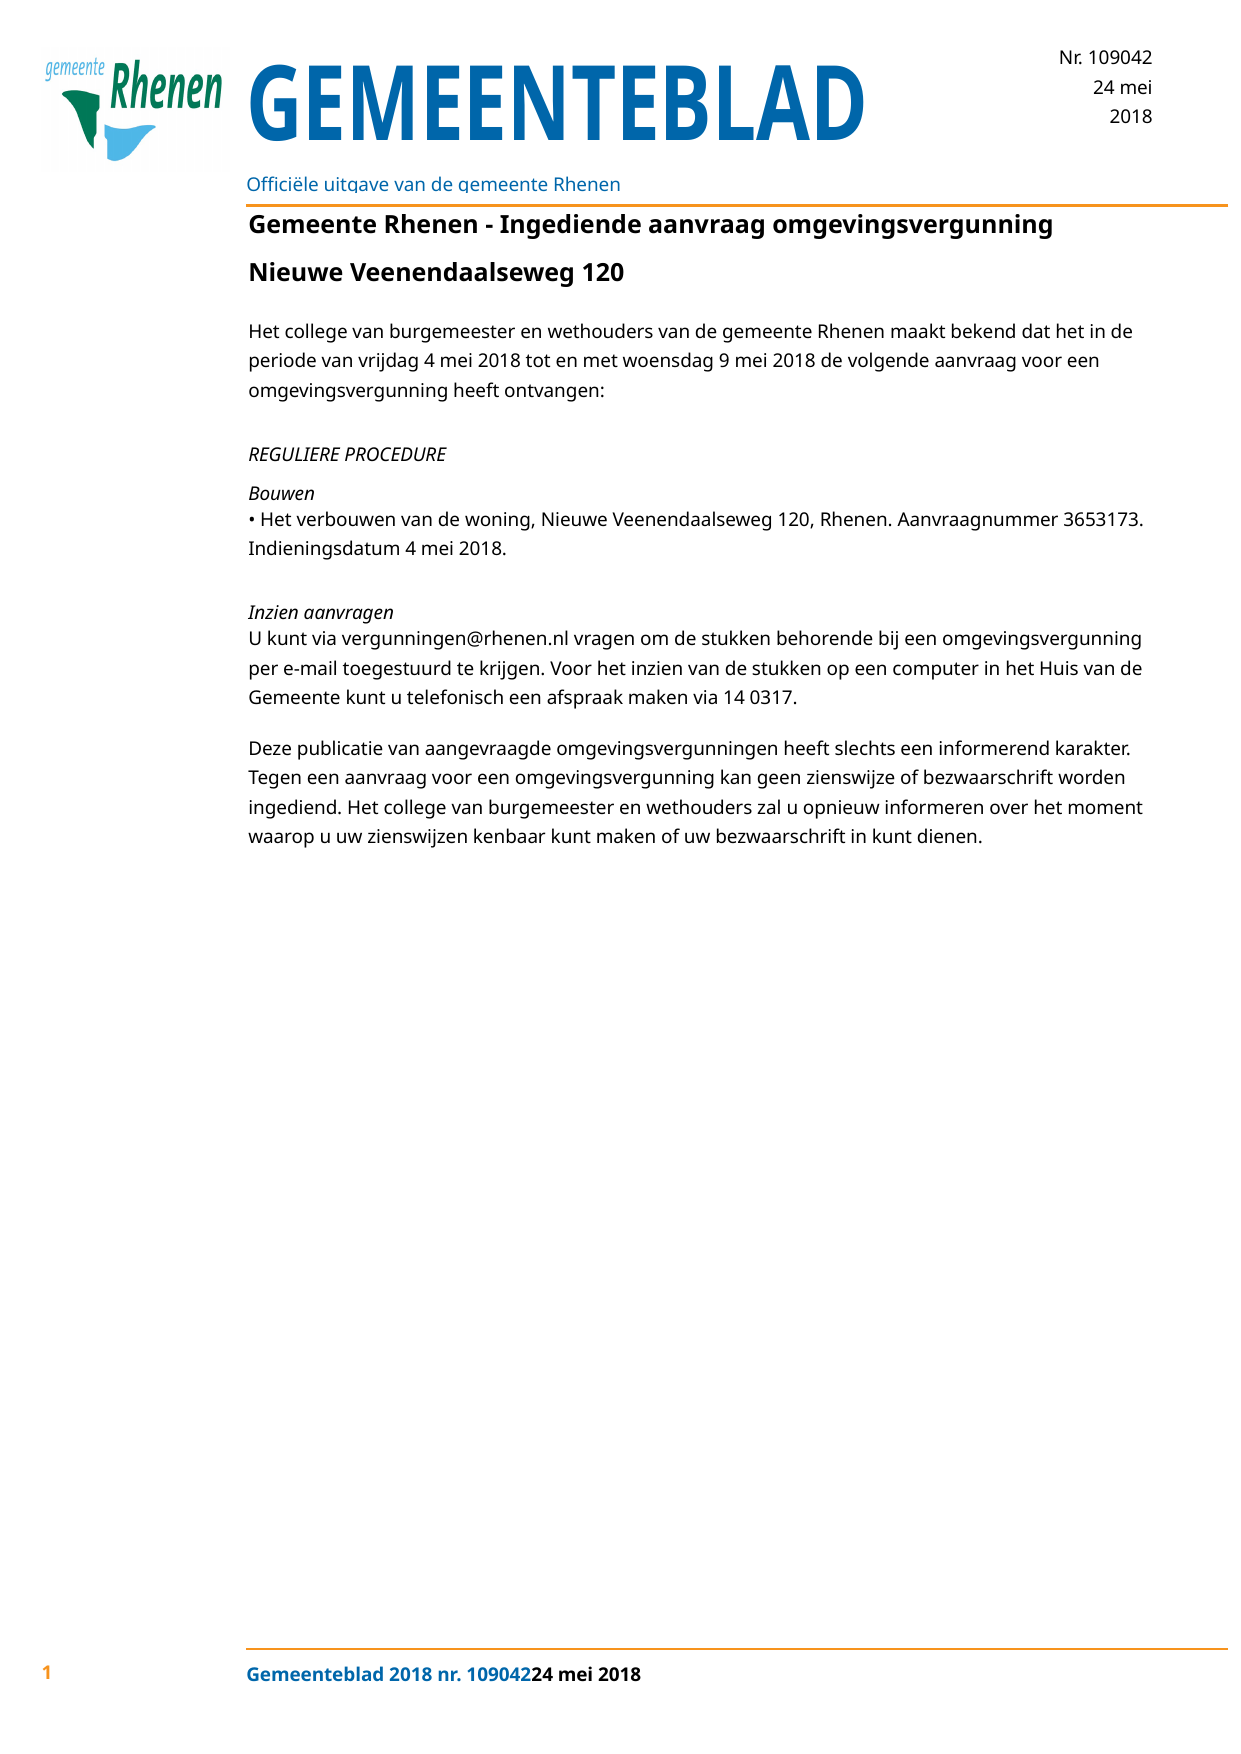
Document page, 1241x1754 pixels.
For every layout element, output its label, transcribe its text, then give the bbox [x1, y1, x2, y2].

text Gemeente Rhenen - Ingediende aanvraag omgevingsvergunning Nieuwe Veenendaalseweg 120 [248, 207, 1152, 288]
text • Het verbouwen van de woning, Nieuwe Veenendaalseweg 120, Rhenen. Aanvraagnummer 3653173. Indieningsdatum 4 mei 2018. [248, 506, 1152, 561]
text Deze publicatie van aangevraagde omgevingsvergunningen heeft slechts een informerend karakter. Tegen een aanvraag voor een omgevingsvergunning kan geen zienswijze of bezwaarschrift worden ingediend. Het college van burgemeester en wethouders zal u opnieuw informeren over het moment waarop u uw zienswijzen kenbaar kunt maken of uw bezwaarschrift in kunt dienen. [248, 735, 1152, 849]
text U kunt via vergunningen@rhenen.nl vragen om de stukken behorende bij een omgevingsvergunning per e-mail toegestuurd te krijgen. Voor het inzien van de stukken op een computer in het Huis van de Gemeente kunt u telefonisch een afspraak maken via 14 0317. [248, 625, 1152, 710]
text REGULIERE PROCEDURE [248, 441, 1152, 467]
text Het college van burgemeester en wethouders van de gemeente Rhenen maakt bekend dat het in de periode van vrijdag 4 mei 2018 tot en met woensdag 9 mei 2018 de volgende aanvraag voor een omgevingsvergunning heeft ontvangen: [248, 318, 1152, 403]
picture [41, 47, 231, 172]
text Bouwen [248, 480, 1152, 506]
text Inzien aanvragen [248, 599, 1152, 625]
